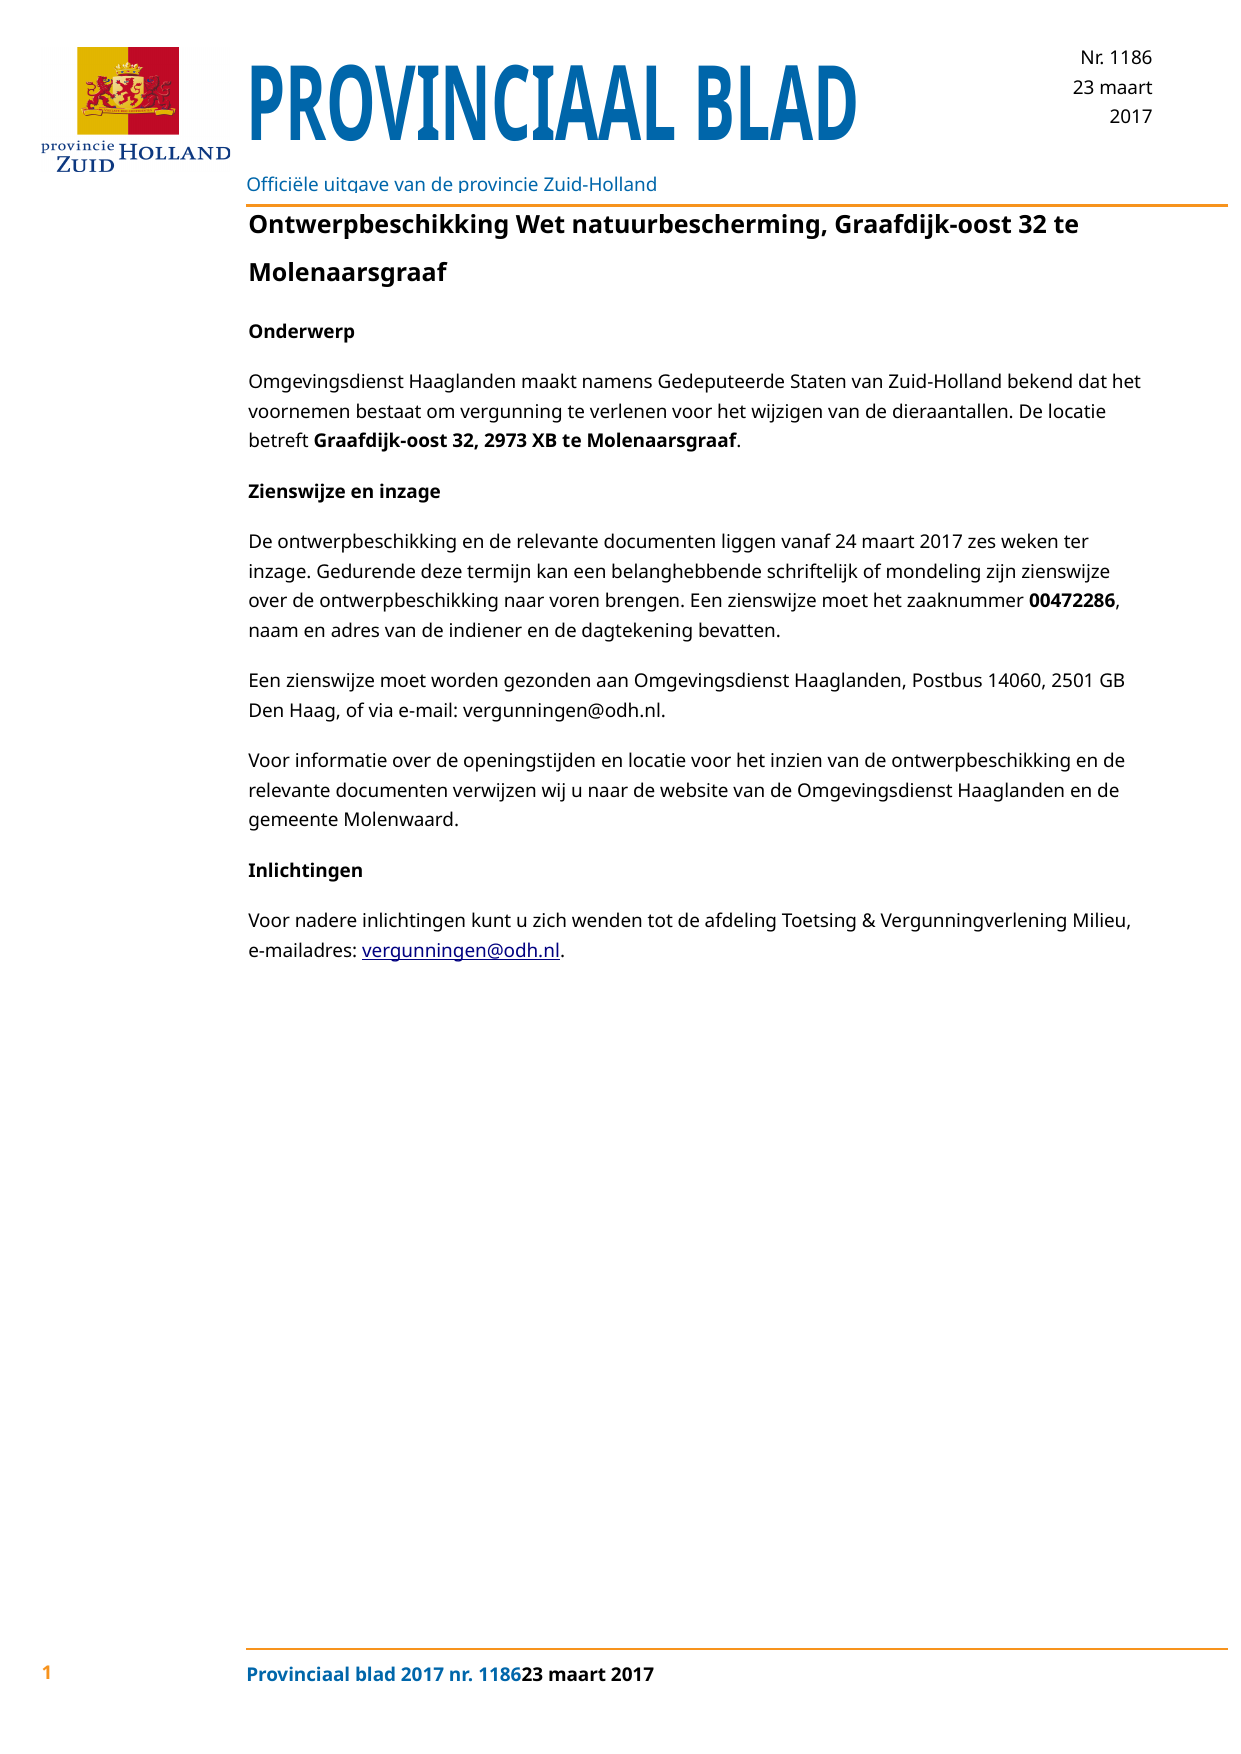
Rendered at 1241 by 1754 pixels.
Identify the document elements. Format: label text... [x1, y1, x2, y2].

text Zienswijze en inzage [248, 478, 1152, 504]
text Ontwerpbeschikking Wet natuurbescherming, Graafdijk-oost 32 te Molenaarsgraaf [248, 207, 1152, 288]
text Een zienswijze moet worden gezonden aan Omgevingsdienst Haaglanden, Postbus 14060, 2501 GB Den Haag, of via e-mail: vergunningen@odh.nl. [248, 667, 1152, 723]
text De ontwerpbeschikking en de relevante documenten liggen vanaf 24 maart 2017 zes weken ter inzage. Gedurende deze termijn kan een belanghebbende schriftelijk of mondeling zijn zienswijze over de ontwerpbeschikking naar voren brengen. Een zienswijze moet het zaaknummer 00472286, naam en adres van de indiener en de dagtekening bevatten. [248, 528, 1152, 643]
text Voor informatie over de openingstijden en locatie voor het inzien van de ontwerpbeschikking en de relevante documenten verwijzen wij u naar de website van de Omgevingsdienst Haaglanden en de gemeente Molenwaard. [248, 747, 1152, 832]
text Voor nadere inlichtingen kunt u zich wenden tot de afdeling Toetsing & Vergunningverlening Milieu, e-mailadres: vergunningen@odh.nl. [248, 907, 1152, 963]
text Omgevingsdienst Haaglanden maakt namens Gedeputeerde Staten van Zuid-Holland bekend dat het voornemen bestaat om vergunning te verlenen voor het wijzigen van de dieraantallen. De locatie betreft Graafdijk-oost 32, 2973 XB te Molenaarsgraaf. [248, 368, 1152, 453]
text Inlichtingen [248, 857, 1152, 883]
picture [41, 47, 231, 172]
text Onderwerp [248, 318, 1152, 344]
